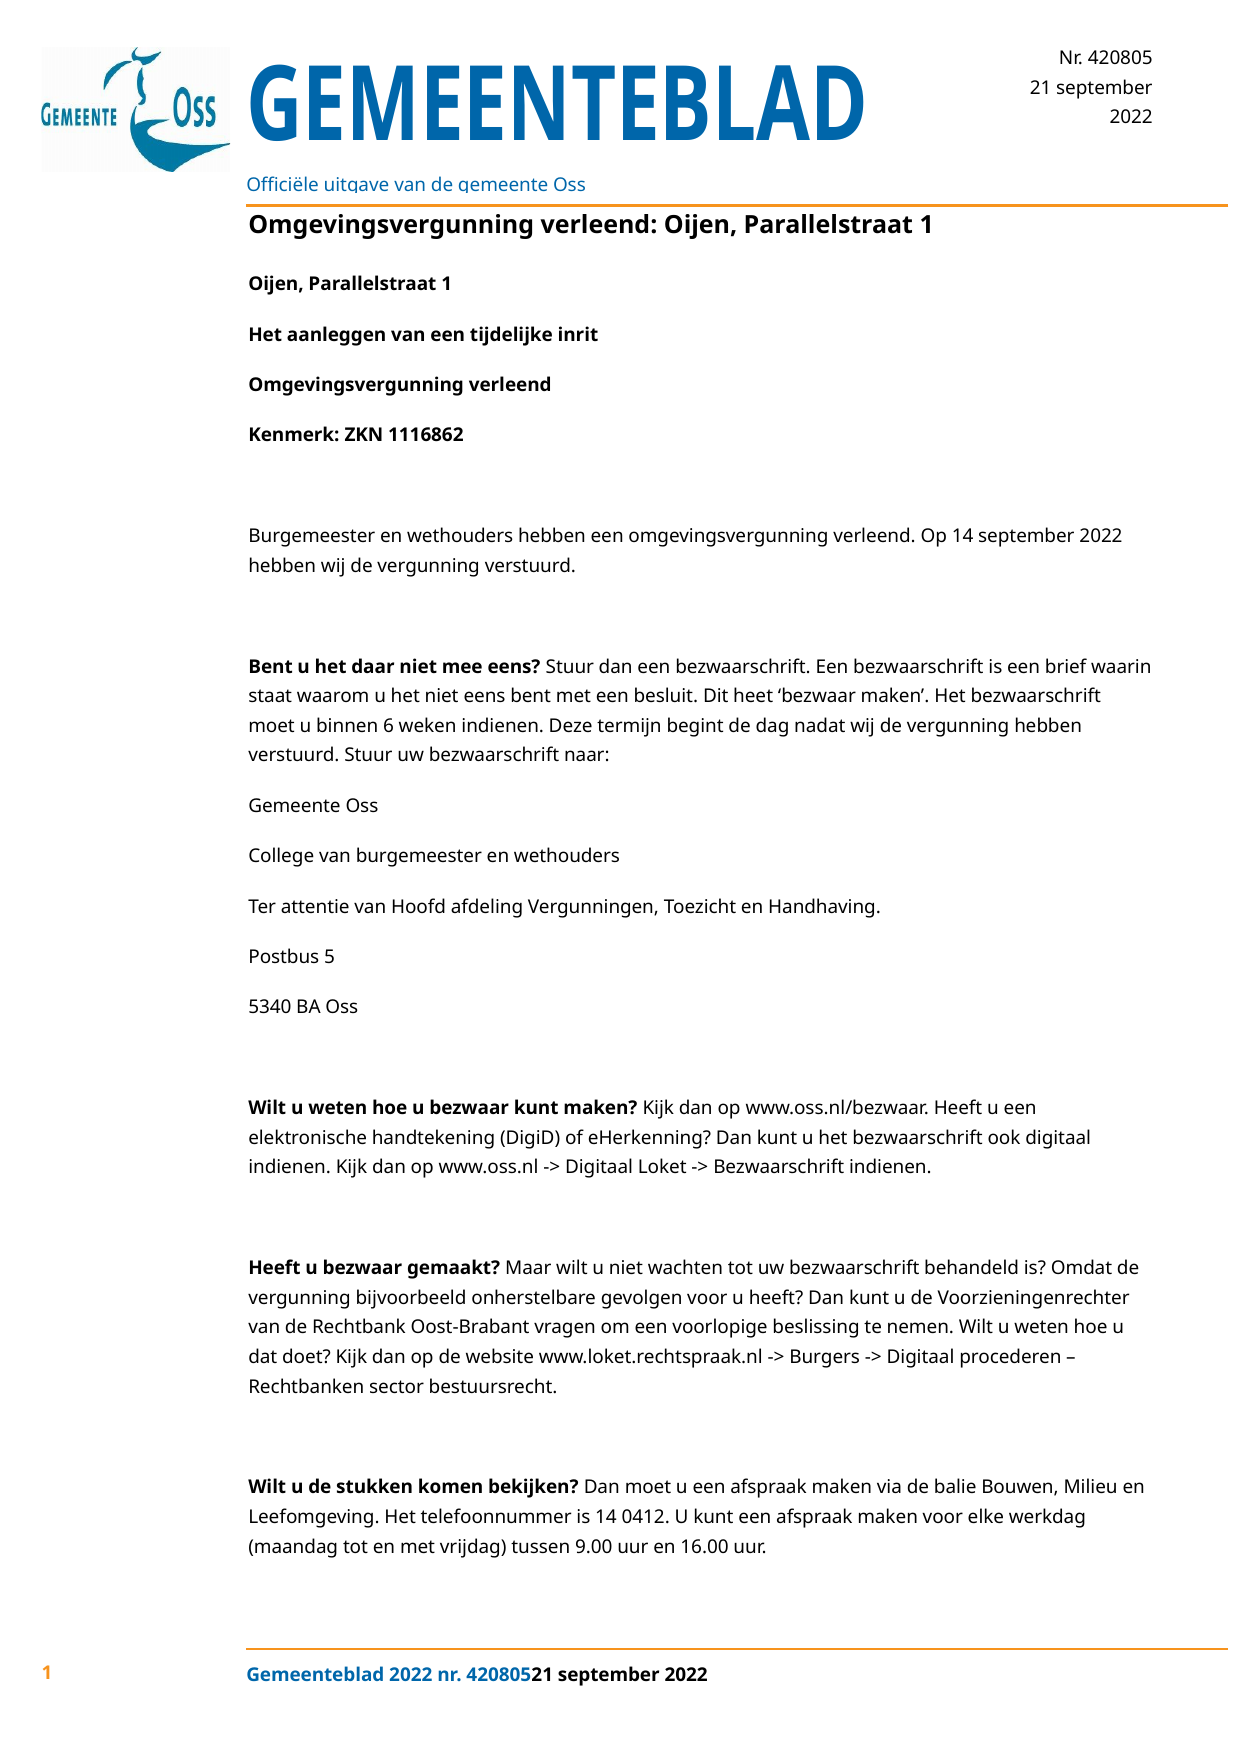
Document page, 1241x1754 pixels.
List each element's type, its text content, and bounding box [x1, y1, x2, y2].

text Oijen, Parallelstraat 1 [248, 270, 1152, 296]
text College van burgemeester en wethouders [248, 842, 1152, 868]
picture [41, 47, 231, 172]
text Het aanleggen van een tijdelijke inrit [248, 321, 1152, 346]
text Kenmerk: ZKN 1116862 [248, 422, 1152, 447]
text Ter attentie van Hoofd afdeling Vergunningen, Toezicht en Handhaving. [248, 893, 1152, 918]
text Wilt u weten hoe u bezwaar kunt maken? Kijk dan op www.oss.nl/bezwaar. Heeft u een elektronische handtekening (DigiD) of eHerkenning? Dan kunt u het bezwaarschrift ook digitaal indienen. Kijk dan op www.oss.nl -> Digitaal Loket -> Bezwaarschrift indienen. [248, 1094, 1152, 1179]
text Omgevingsvergunning verleend [248, 371, 1152, 397]
text Omgevingsvergunning verleend: Oijen, Parallelstraat 1 [248, 207, 1152, 241]
text Bent u het daar niet mee eens? Stuur dan een bezwaarschrift. Een bezwaarschrift is een brief waarin staat waarom u het niet eens bent met een besluit. Dit heet ‘bezwaar maken’. Het bezwaarschrift moet u binnen 6 weken indienen. Deze termijn begint de dag nadat wij de vergunning hebben verstuurd. Stuur uw bezwaarschrift naar: [248, 653, 1152, 767]
text Burgemeester en wethouders hebben een omgevingsvergunning verleend. Op 14 september 2022 hebben wij de vergunning verstuurd. [248, 522, 1152, 578]
text 5340 BA Oss [248, 994, 1152, 1019]
text Wilt u de stukken komen bekijken? Dan moet u een afspraak maken via de balie Bouwen, Milieu en Leefomgeving. Het telefoonnummer is 14 0412. U kunt een afspraak maken voor elke werkdag (maandag tot en met vrijdag) tussen 9.00 uur en 16.00 uur. [248, 1474, 1152, 1558]
text Postbus 5 [248, 943, 1152, 969]
text Heeft u bezwaar gemaakt? Maar wilt u niet wachten tot uw bezwaarschrift behandeld is? Omdat de vergunning bijvoorbeeld onherstelbare gevolgen voor u heeft? Dan kunt u de Voorzieningenrechter van de Rechtbank Oost-Brabant vragen om een voorlopige beslissing te nemen. Wilt u weten hoe u dat doet? Kijk dan op de website www.loket.rechtspraak.nl -> Burgers -> Digitaal procederen – Rechtbanken sector bestuursrecht. [248, 1254, 1152, 1398]
text Gemeente Oss [248, 792, 1152, 818]
